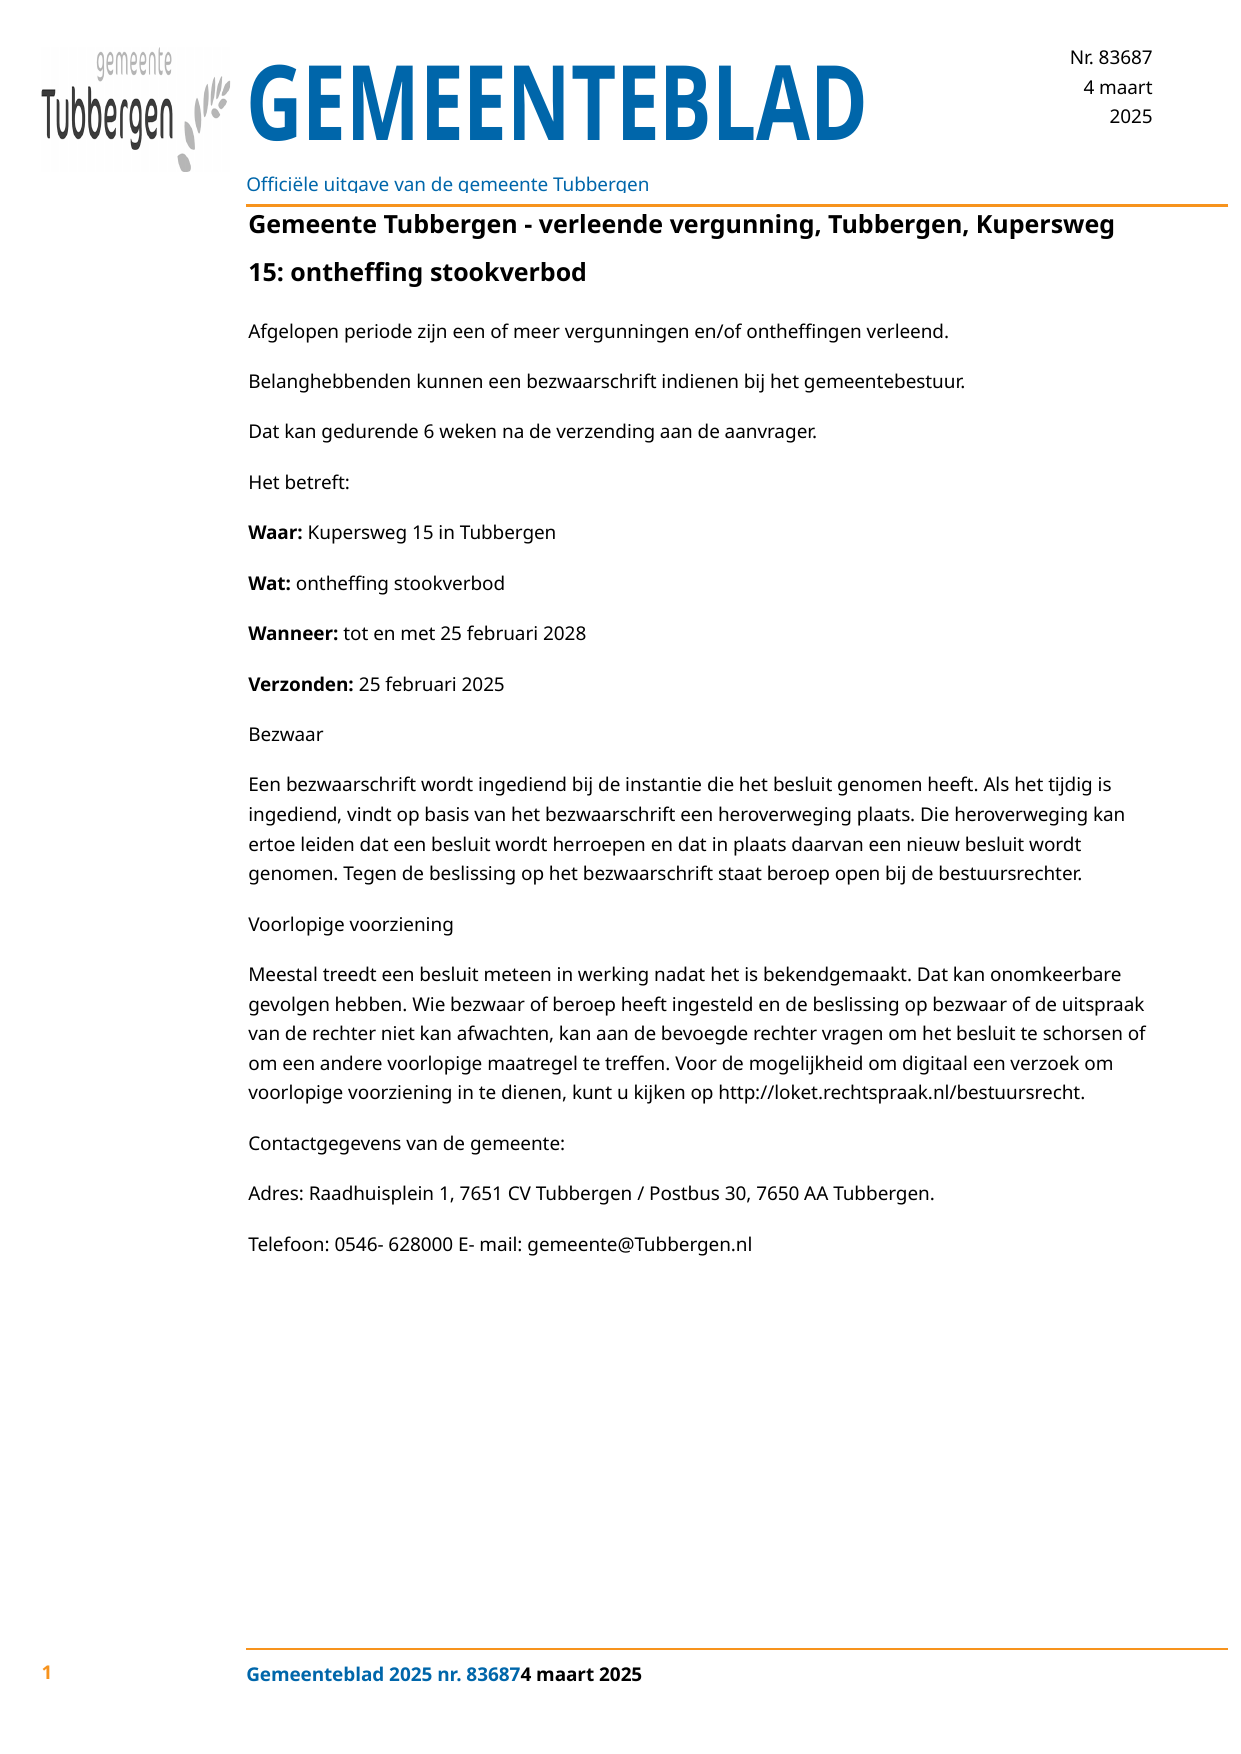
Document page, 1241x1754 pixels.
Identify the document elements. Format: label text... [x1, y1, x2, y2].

text Voorlopige voorziening [248, 911, 1152, 937]
text Gemeente Tubbergen - verleende vergunning, Tubbergen, Kupersweg 15: ontheffing stookverbod [248, 207, 1152, 288]
text Bezwaar [248, 721, 1152, 747]
text Wanneer: tot en met 25 februari 2028 [248, 620, 1152, 646]
text Telefoon: 0546- 628000 E- mail: gemeente@Tubbergen.nl [248, 1231, 1152, 1257]
text Waar: Kupersweg 15 in Tubbergen [248, 519, 1152, 545]
text Dat kan gedurende 6 weken na de verzending aan de aanvrager. [248, 419, 1152, 444]
text Verzonden: 25 februari 2025 [248, 671, 1152, 697]
text Een bezwaarschrift wordt ingediend bij de instantie die het besluit genomen heeft. Als het tijdig is ingediend, vindt op basis van het bezwaarschrift een heroverweging plaats. Die heroverweging kan ertoe leiden dat een besluit wordt herroepen en dat in plaats daarvan een nieuw besluit wordt genomen. Tegen de beslissing op het bezwaarschrift staat beroep open bij de bestuursrechter. [248, 772, 1152, 886]
text Afgelopen periode zijn een of meer vergunningen en/of ontheffingen verleend. [248, 318, 1152, 344]
picture [41, 47, 231, 172]
text Adres: Raadhuisplein 1, 7651 CV Tubbergen / Postbus 30, 7650 AA Tubbergen. [248, 1180, 1152, 1206]
text Contactgegevens van de gemeente: [248, 1130, 1152, 1156]
text Het betreft: [248, 469, 1152, 495]
text Belanghebbenden kunnen een bezwaarschrift indienen bij het gemeentebestuur. [248, 368, 1152, 394]
text Meestal treedt een besluit meteen in werking nadat het is bekendgemaakt. Dat kan onomkeerbare gevolgen hebben. Wie bezwaar of beroep heeft ingesteld en de beslissing op bezwaar of de uitspraak van de rechter niet kan afwachten, kan aan de bevoegde rechter vragen om het besluit te schorsen of om een andere voorlopige maatregel te treffen. Voor de mogelijkheid om digitaal een verzoek om voorlopige voorziening in te dienen, kunt u kijken op http://loket.rechtspraak.nl/bestuursrecht. [248, 961, 1152, 1105]
text Wat: ontheffing stookverbod [248, 570, 1152, 596]
